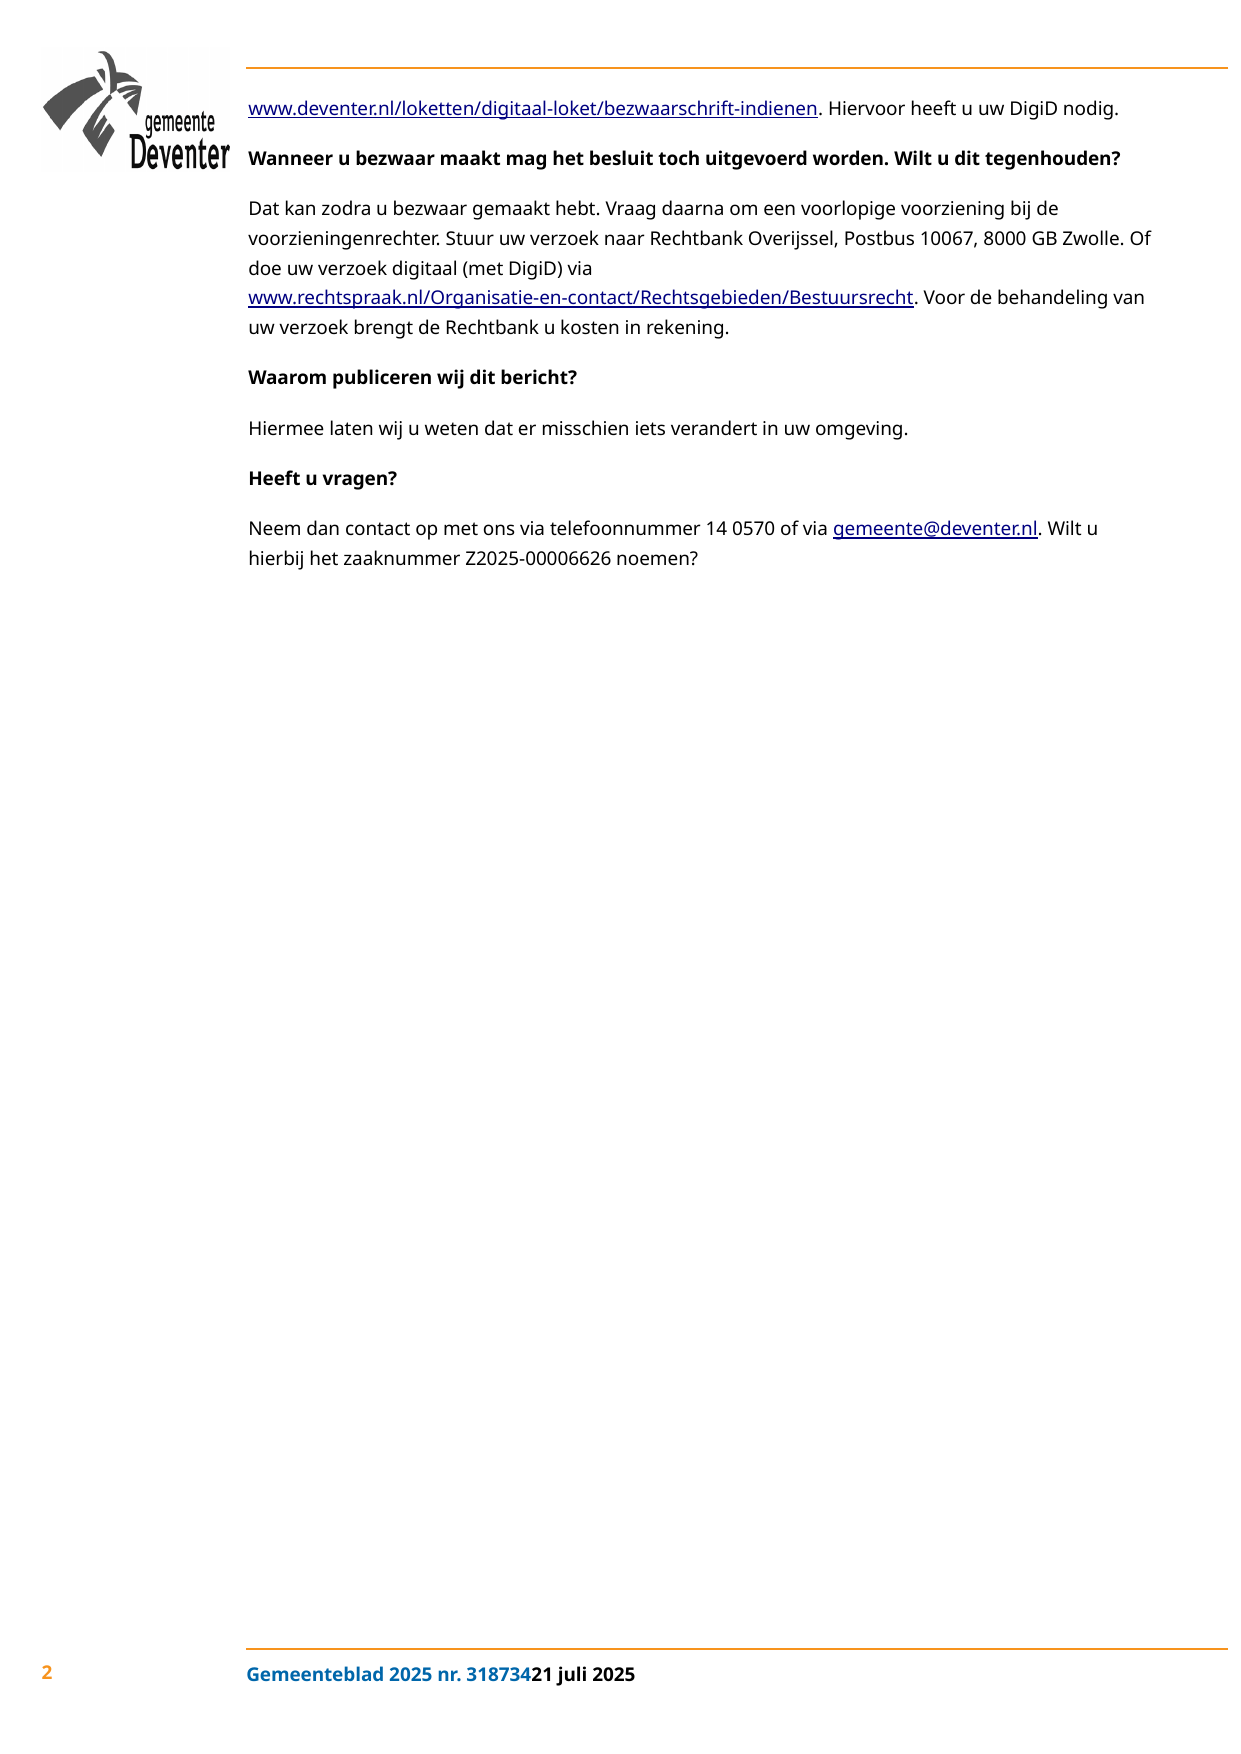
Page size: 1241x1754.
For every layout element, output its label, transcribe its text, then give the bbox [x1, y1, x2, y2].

text Hiermee laten wij u weten dat er misschien iets verandert in uw omgeving. [248, 415, 1152, 441]
text Waarom publiceren wij dit bericht? [248, 364, 1152, 390]
text Heeft u vragen? [248, 465, 1152, 491]
picture [41, 47, 231, 172]
text Wanneer u bezwaar maakt mag het besluit toch uitgevoerd worden. Wilt u dit tegenhouden? [248, 145, 1152, 171]
text Dat kan zodra u bezwaar gemaakt hebt. Vraag daarna om een voorlopige voorziening bij de voorzieningenrechter. Stuur uw verzoek naar Rechtbank Overijssel, Postbus 10067, 8000 GB Zwolle. Of doe uw verzoek digitaal (met DigiD) via www.rechtspraak.nl/Organisatie-en-contact/Rechtsgebieden/Bestuursrecht. Voor de behandeling van uw verzoek brengt de Rechtbank u kosten in rekening. [248, 196, 1152, 340]
text www.deventer.nl/loketten/digitaal-loket/bezwaarschrift-indienen. Hiervoor heeft u uw DigiD nodig. [248, 95, 1152, 121]
text Neem dan contact op met ons via telefoonnummer 14 0570 of via gemeente@deventer.nl. Wilt u hierbij het zaaknummer Z2025-00006626 noemen? [248, 516, 1152, 571]
